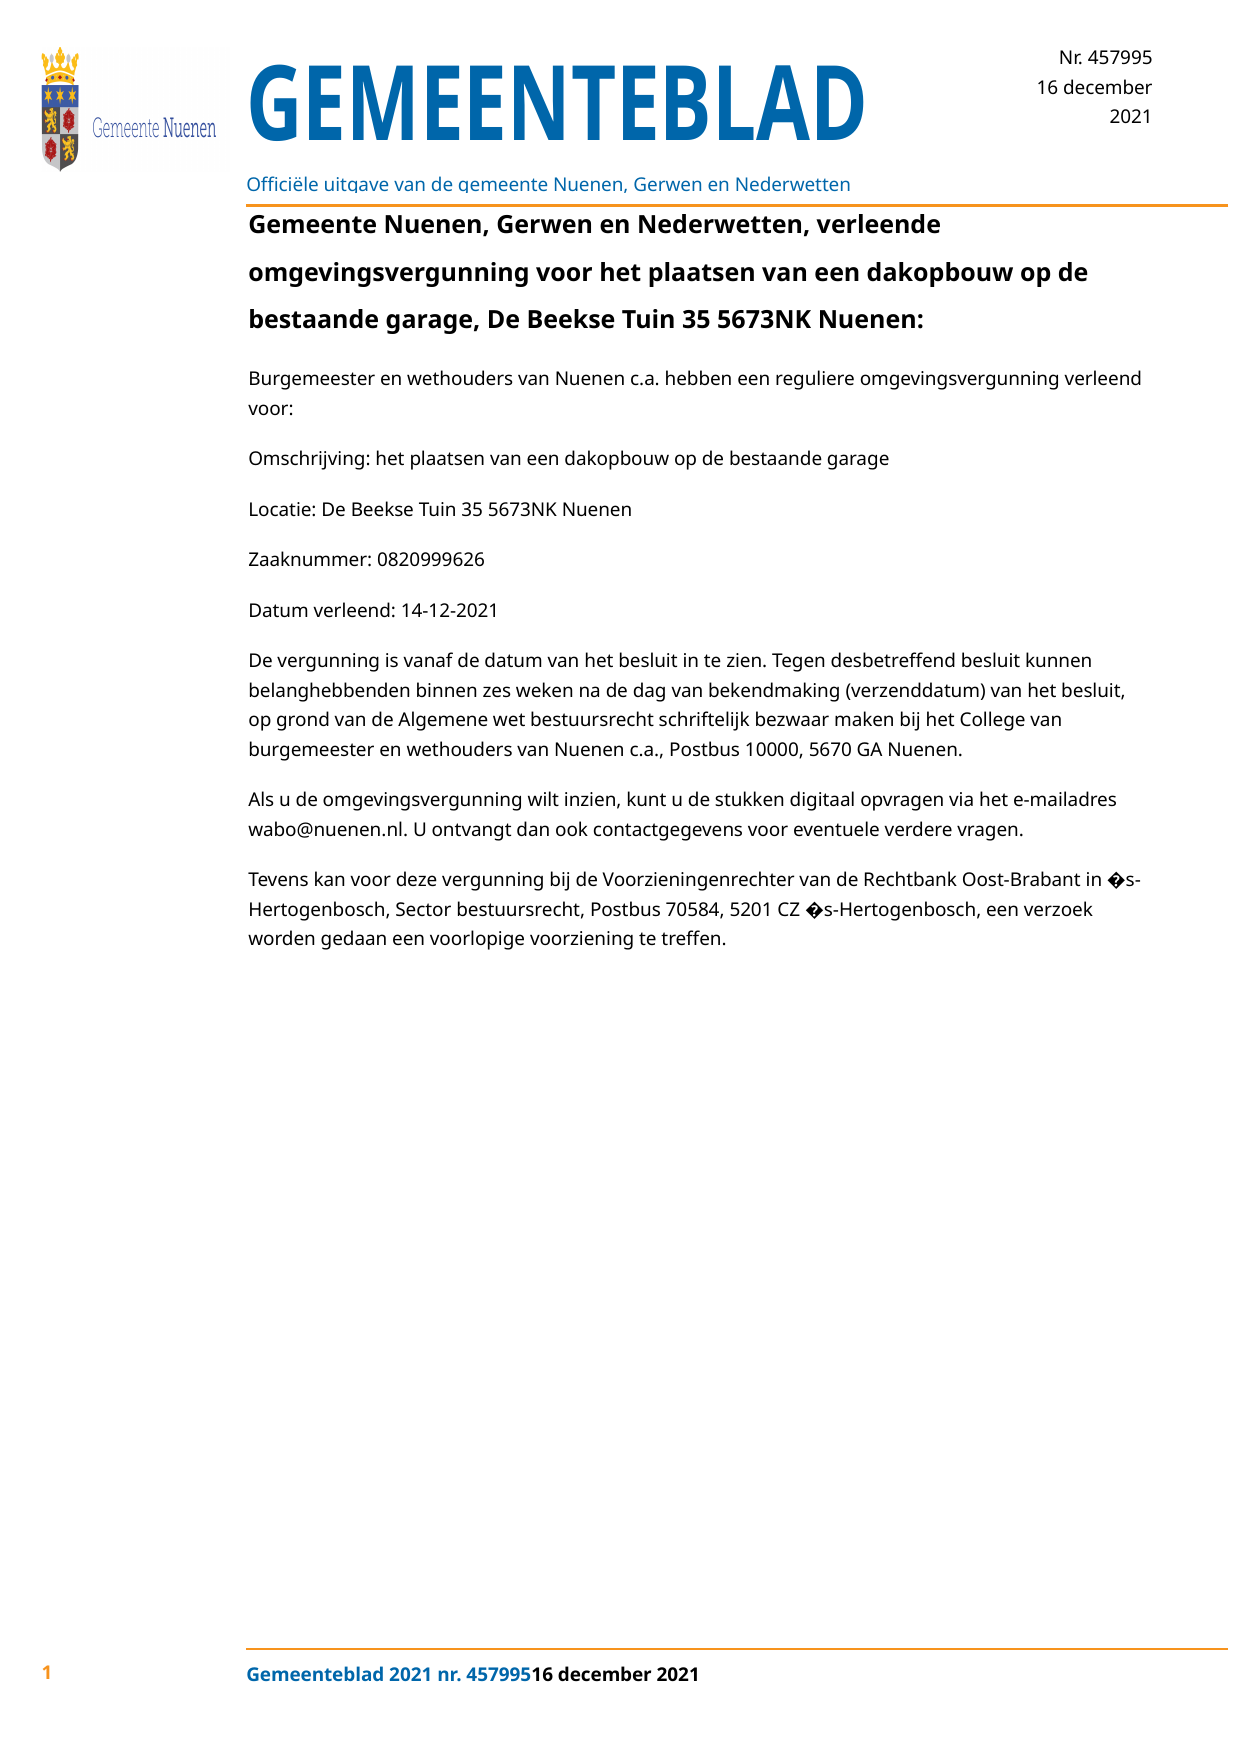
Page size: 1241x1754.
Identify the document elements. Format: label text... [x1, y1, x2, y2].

text Burgemeester en wethouders van Nuenen c.a. hebben een reguliere omgevingsvergunning verleend voor: [248, 366, 1152, 421]
text Zaaknummer: 0820999626 [248, 546, 1152, 572]
text Gemeente Nuenen, Gerwen en Nederwetten, verleende omgevingsvergunning voor het plaatsen van een dakopbouw op de bestaande garage, De Beekse Tuin 35 5673NK Nuenen: [248, 207, 1152, 336]
text Als u de omgevingsvergunning wilt inzien, kunt u de stukken digitaal opvragen via het e-mailadres wabo@nuenen.nl. U ontvangt dan ook contactgegevens voor eventuele verdere vragen. [248, 786, 1152, 842]
text Datum verleend: 14-12-2021 [248, 597, 1152, 622]
picture [41, 47, 231, 172]
text Omschrijving: het plaatsen van een dakopbouw op de bestaande garage [248, 446, 1152, 471]
text Locatie: De Beekse Tuin 35 5673NK Nuenen [248, 496, 1152, 522]
text Tevens kan voor deze vergunning bij de Voorzieningenrechter van de Rechtbank Oost-Brabant in �s-Hertogenbosch, Sector bestuursrecht, Postbus 70584, 5201 CZ �s-Hertogenbosch, een verzoek worden gedaan een voorlopige voorziening te treffen. [248, 866, 1152, 951]
text De vergunning is vanaf de datum van het besluit in te zien. Tegen desbetreffend besluit kunnen belanghebbenden binnen zes weken na de dag van bekendmaking (verzenddatum) van het besluit, op grond van de Algemene wet bestuursrecht schriftelijk bezwaar maken bij het College van burgemeester en wethouders van Nuenen c.a., Postbus 10000, 5670 GA Nuenen. [248, 647, 1152, 762]
